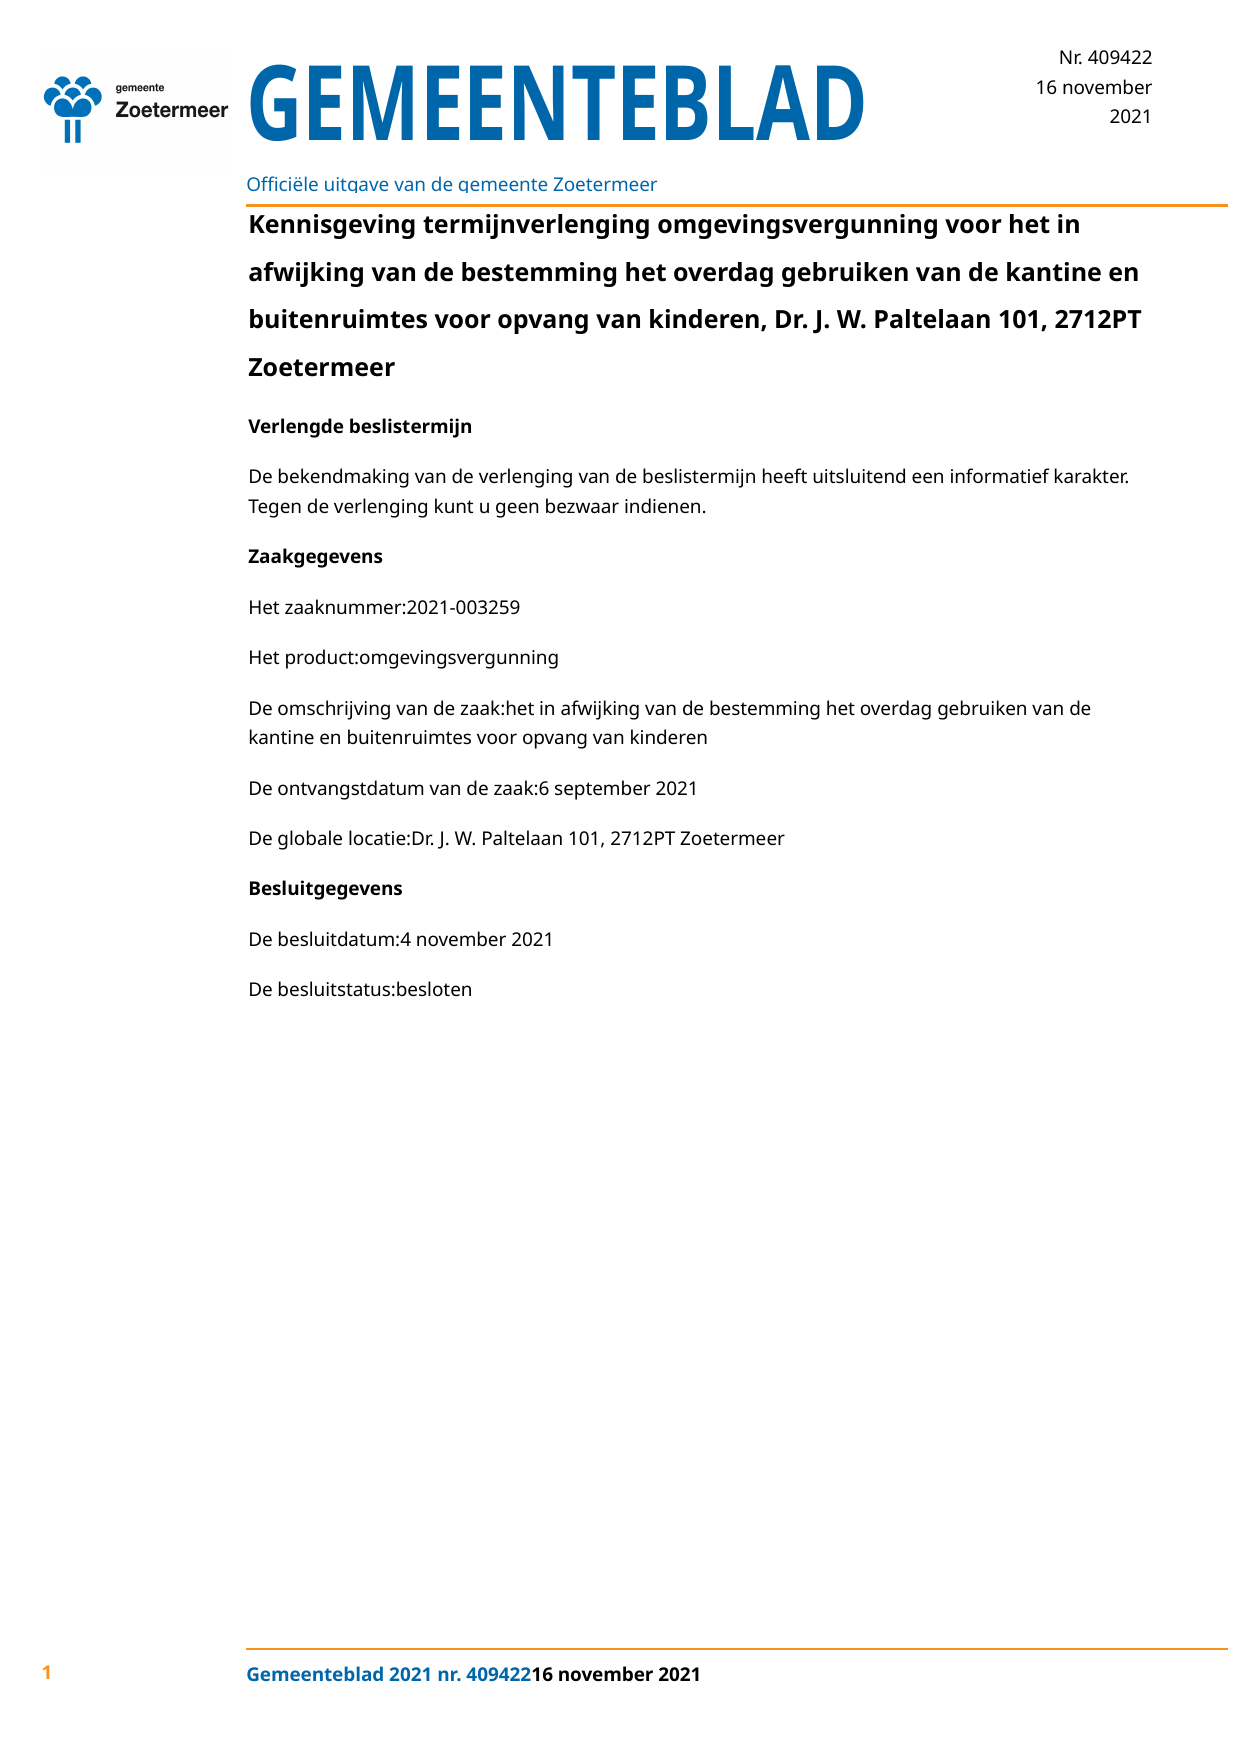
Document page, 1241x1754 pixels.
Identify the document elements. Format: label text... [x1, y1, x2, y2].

text De besluitdatum:4 november 2021 [248, 926, 1152, 952]
text Verlengde beslistermijn [248, 413, 1152, 439]
text Besluitgegevens [248, 876, 1152, 901]
text De globale locatie:Dr. J. W. Paltelaan 101, 2712PT Zoetermeer [248, 825, 1152, 851]
text De ontvangstdatum van de zaak:6 september 2021 [248, 775, 1152, 801]
text Het zaaknummer:2021-003259 [248, 594, 1152, 620]
text De omschrijving van de zaak:het in afwijking van de bestemming het overdag gebruiken van de kantine en buitenruimtes voor opvang van kinderen [248, 695, 1152, 750]
text De bekendmaking van de verlenging van de beslistermijn heeft uitsluitend een informatief karakter. Tegen de verlenging kunt u geen bezwaar indienen. [248, 463, 1152, 519]
text De besluitstatus:besloten [248, 976, 1152, 1002]
text Zaakgegevens [248, 543, 1152, 569]
text Het product:omgevingsvergunning [248, 644, 1152, 670]
picture [41, 47, 231, 172]
text Kennisgeving termijnverlenging omgevingsvergunning voor het in afwijking van de bestemming het overdag gebruiken van de kantine en buitenruimtes voor opvang van kinderen, Dr. J. W. Paltelaan 101, 2712PT Zoetermeer [248, 207, 1152, 384]
